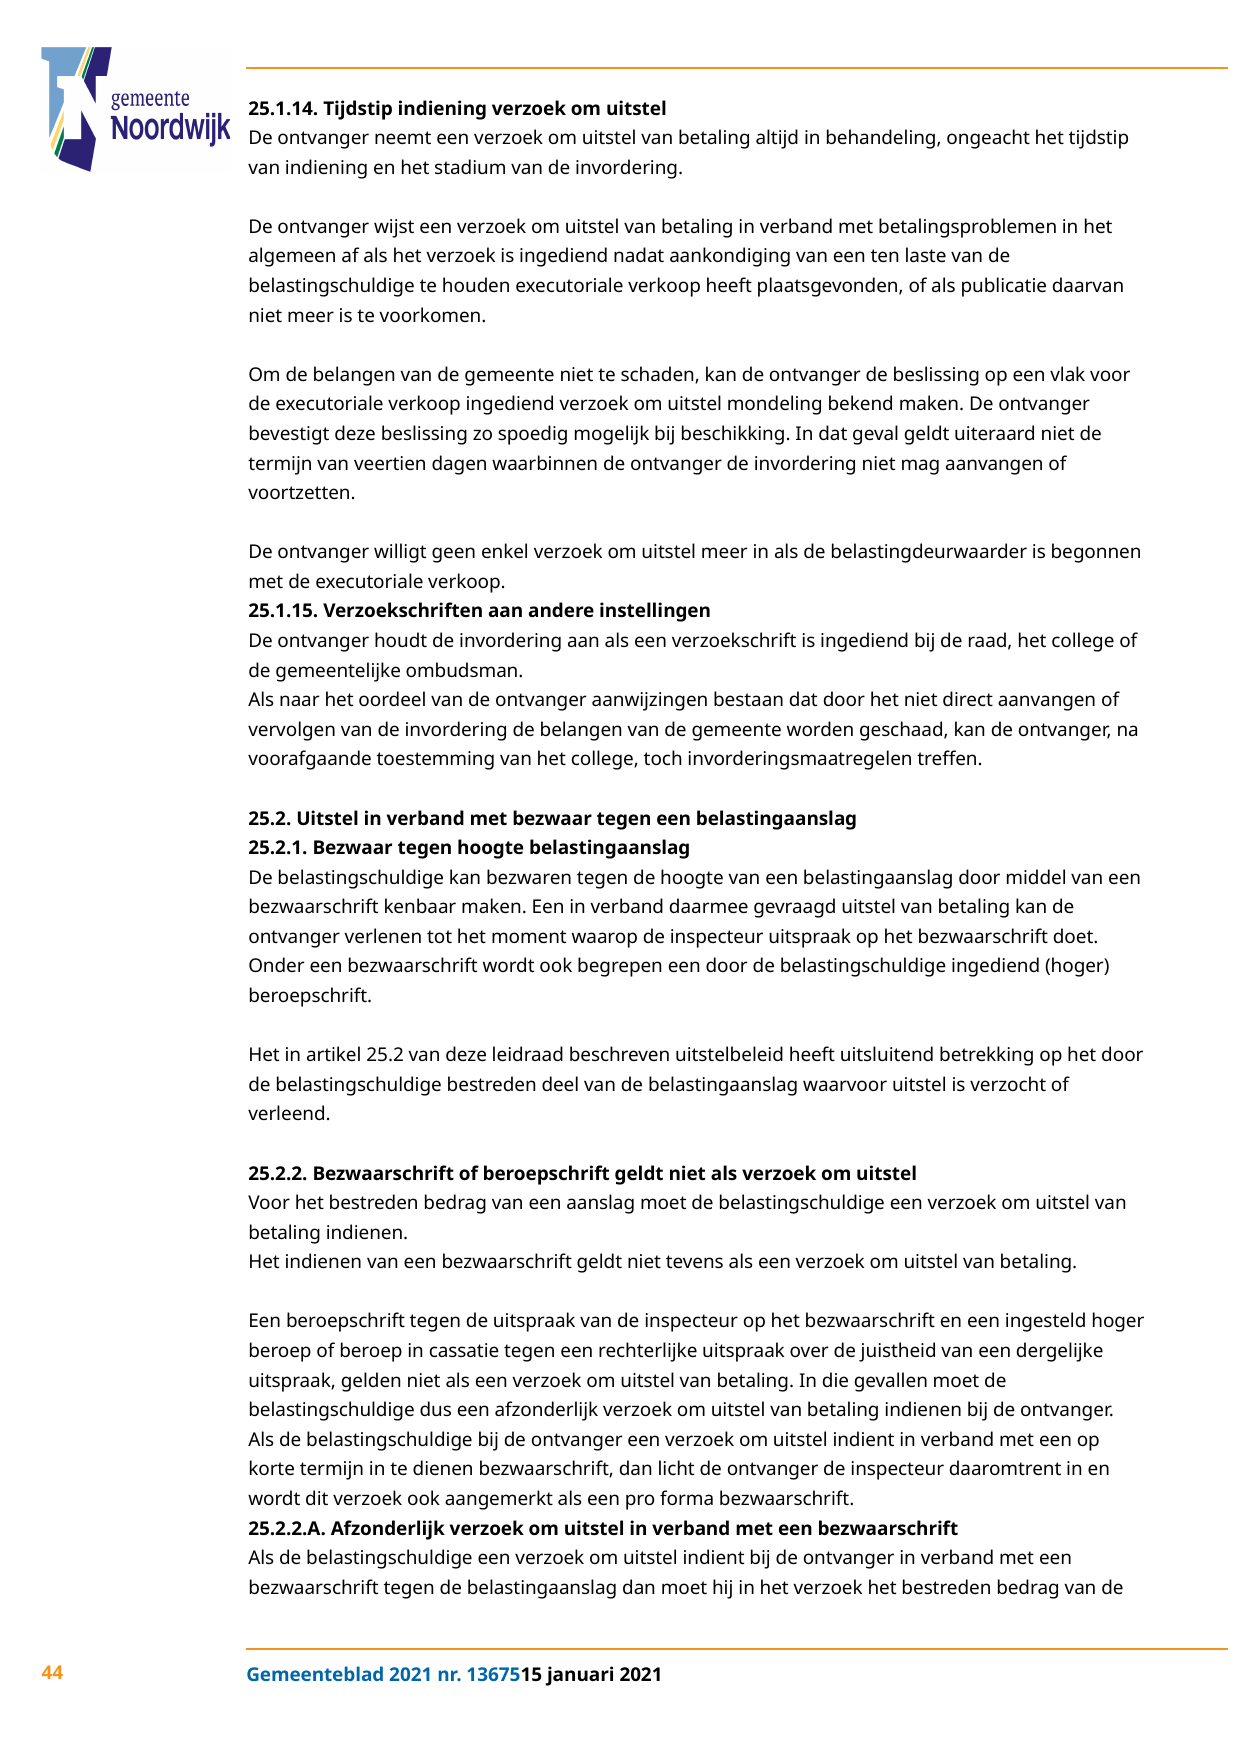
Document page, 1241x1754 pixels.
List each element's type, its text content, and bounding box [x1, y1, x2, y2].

text Als de belastingschuldige een verzoek om uitstel indient bij de ontvanger in verband met een bezwaarschrift tegen de belastingaanslag dan moet hij in het verzoek het bestreden bedrag van de [248, 1544, 1152, 1600]
text Om de belangen van de gemeente niet te schaden, kan de ontvanger de beslissing op een vlak voor de executoriale verkoop ingediend verzoek om uitstel mondeling bekend maken. De ontvanger bevestigt deze beslissing zo spoedig mogelijk bij beschikking. In dat geval geldt uiteraard niet de termijn van veertien dagen waarbinnen de ontvanger de invordering niet mag aanvangen of voortzetten. [248, 361, 1152, 505]
text Een beroepschrift tegen de uitspraak van de inspecteur op het bezwaarschrift en een ingesteld hoger beroep of beroep in cassatie tegen een rechterlijke uitspraak over de juistheid van een dergelijke uitspraak, gelden niet als een verzoek om uitstel van betaling. In die gevallen moet de belastingschuldige dus een afzonderlijk verzoek om uitstel van betaling indienen bij de ontvanger. [248, 1308, 1152, 1422]
text Het indienen van een bezwaarschrift geldt niet tevens als een verzoek om uitstel van betaling. [248, 1248, 1152, 1274]
text 25.2.2. Bezwaarschrift of beroepschrift geldt niet als verzoek om uitstel [248, 1160, 1152, 1186]
picture [41, 47, 231, 172]
text Voor het bestreden bedrag van een aanslag moet de belastingschuldige een verzoek om uitstel van betaling indienen. [248, 1189, 1152, 1245]
text De ontvanger willigt geen enkel verzoek om uitstel meer in als de belastingdeurwaarder is begonnen met de executoriale verkoop. [248, 538, 1152, 594]
text Als de belastingschuldige bij de ontvanger een verzoek om uitstel indient in verband met een op korte termijn in te dienen bezwaarschrift, dan licht de ontvanger de inspecteur daaromtrent in en wordt dit verzoek ook aangemerkt als een pro forma bezwaarschrift. [248, 1426, 1152, 1511]
text De belastingschuldige kan bezwaren tegen de hoogte van een belastingaanslag door middel van een bezwaarschrift kenbaar maken. Een in verband daarmee gevraagd uitstel van betaling kan de ontvanger verlenen tot het moment waarop de inspecteur uitspraak op het bezwaarschrift doet. Onder een bezwaarschrift wordt ook begrepen een door de belastingschuldige ingediend (hoger) beroepschrift. [248, 864, 1152, 1008]
text De ontvanger houdt de invordering aan als een verzoekschrift is ingediend bij de raad, het college of de gemeentelijke ombudsman. [248, 627, 1152, 683]
text 25.1.15. Verzoekschriften aan andere instellingen [248, 598, 1152, 623]
text 25.1.14. Tijdstip indiening verzoek om uitstel [248, 95, 1152, 121]
text 25.2.1. Bezwaar tegen hoogte belastingaanslag [248, 834, 1152, 860]
text 25.2. Uitstel in verband met bezwaar tegen een belastingaanslag [248, 805, 1152, 831]
text De ontvanger wijst een verzoek om uitstel van betaling in verband met betalingsproblemen in het algemeen af als het verzoek is ingediend nadat aankondiging van een ten laste van de belastingschuldige te houden executoriale verkoop heeft plaatsgevonden, of als publicatie daarvan niet meer is te voorkomen. [248, 213, 1152, 328]
text Het in artikel 25.2 van deze leidraad beschreven uitstelbeleid heeft uitsluitend betrekking op het door de belastingschuldige bestreden deel van de belastingaanslag waarvoor uitstel is verzocht of verleend. [248, 1041, 1152, 1126]
text Als naar het oordeel van de ontvanger aanwijzingen bestaan dat door het niet direct aanvangen of vervolgen van de invordering de belangen van de gemeente worden geschaad, kan de ontvanger, na voorafgaande toestemming van het college, toch invorderingsmaatregelen treffen. [248, 686, 1152, 771]
text 25.2.2.A. Afzonderlijk verzoek om uitstel in verband met een bezwaarschrift [248, 1515, 1152, 1541]
text De ontvanger neemt een verzoek om uitstel van betaling altijd in behandeling, ongeacht het tijdstip van indiening en het stadium van de invordering. [248, 124, 1152, 180]
